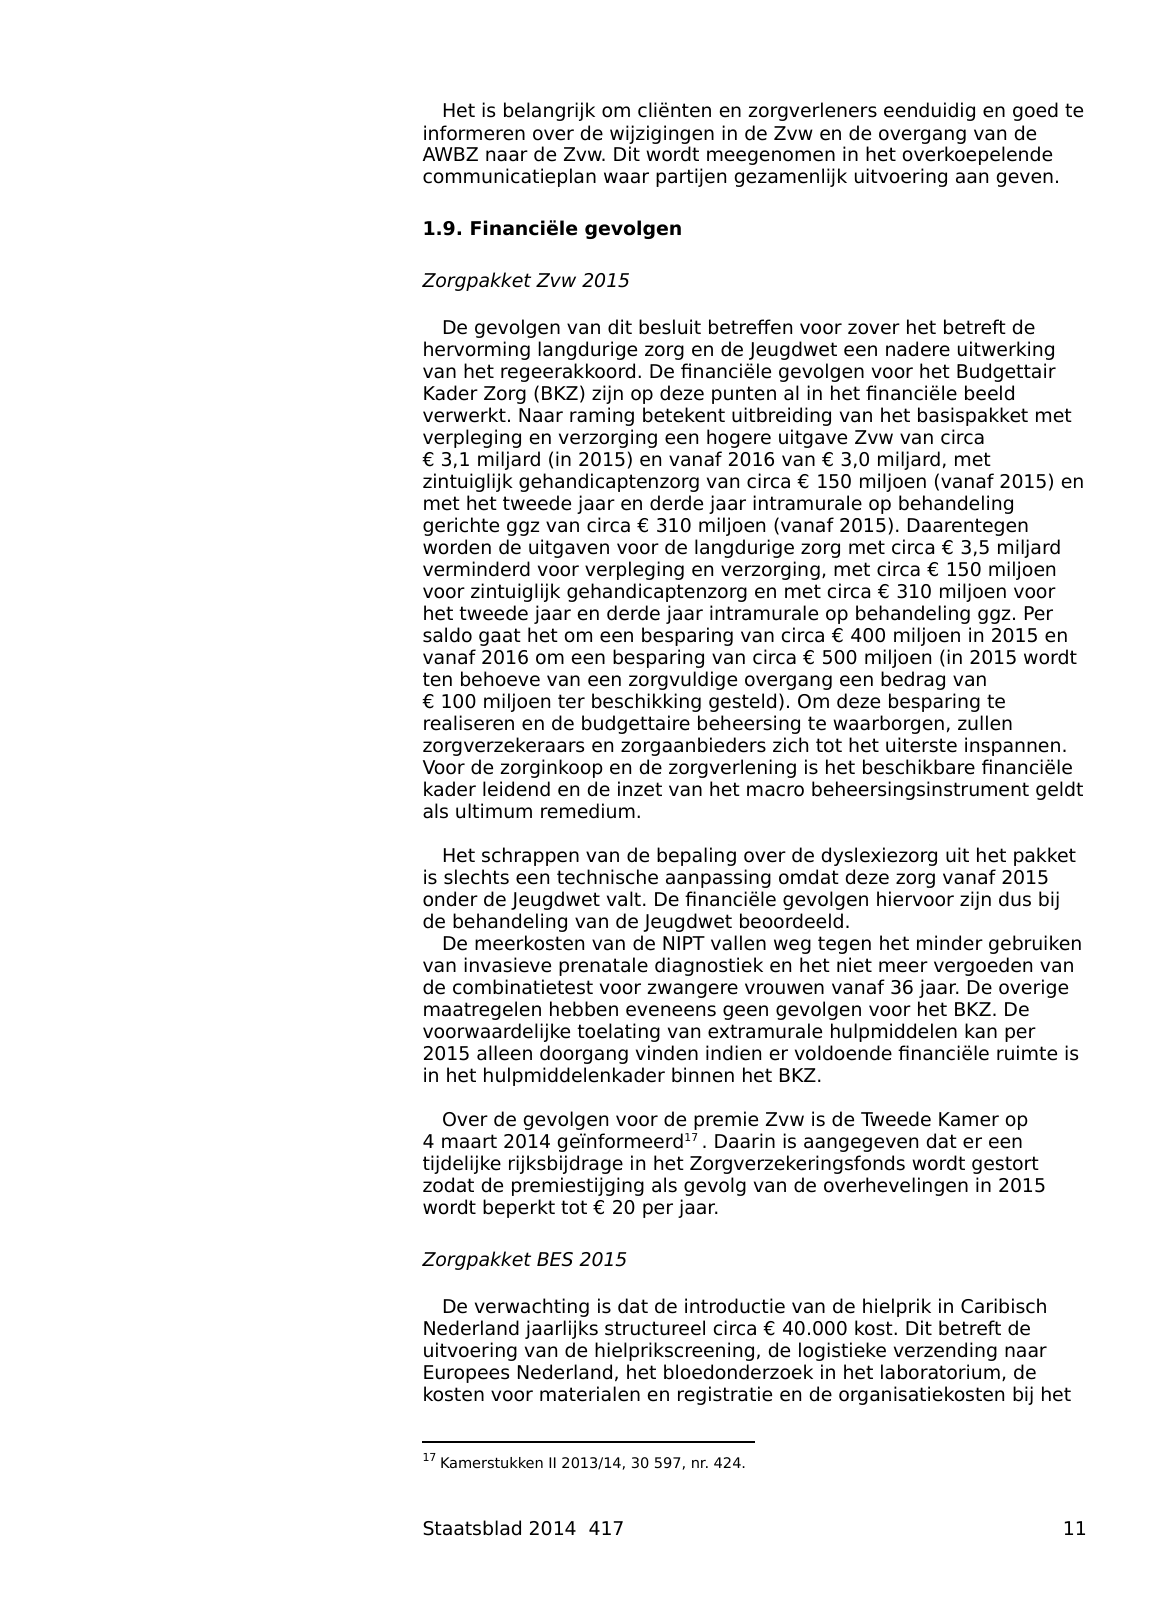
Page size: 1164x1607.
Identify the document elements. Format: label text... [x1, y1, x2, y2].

text Het schrappen van de bepaling over de dyslexiezorg uit het pakket is slechts een technische aanpassing omdat deze zorg vanaf 2015 onder de Jeugdwet valt. De financiële gevolgen hiervoor zijn dus bij de behandeling van de Jeugdwet beoordeeld. [422, 845, 1087, 933]
text De meerkosten van de NIPT vallen weg tegen het minder gebruiken van invasieve prenatale diagnostiek en het niet meer vergoeden van de combinatietest voor zwangere vrouwen vanaf 36 jaar. De overige maatregelen hebben eveneens geen gevolgen voor het BKZ. De voorwaardelijke toelating van extramurale hulpmiddelen kan per 2015 alleen doorgang vinden indien er voldoende financiële ruimte is in het hulpmiddelenkader binnen het BKZ. [422, 933, 1087, 1087]
text De verwachting is dat de introductie van de hielprik in Caribisch Nederland jaarlijks structureel circa € 40.000 kost. Dit betreft de uitvoering van de hielprikscreening, de logistieke verzending naar Europees Nederland, het bloedonderzoek in het laboratorium, de kosten voor materialen en registratie en de organisatiekosten bij het [422, 1296, 1087, 1406]
subtitle Zorgpakket Zvw 2015 [422, 270, 1087, 292]
text Het is belangrijk om cliënten en zorgverleners eenduidig en goed te informeren over de wijzigingen in de Zvw en de overgang van de AWBZ naar de Zvw. Dit wordt meegenomen in het overkoepelende communicatieplan waar partijen gezamenlijk uitvoering aan geven. [422, 100, 1087, 188]
text Kamerstukken II 2013/14, 30 597, nr. 424. [422, 1451, 1087, 1473]
text De gevolgen van dit besluit betreffen voor zover het betreft de hervorming langdurige zorg en de Jeugdwet een nadere uitwerking van het regeerakkoord. De financiële gevolgen voor het Budgettair Kader Zorg (BKZ) zijn op deze punten al in het financiële beeld verwerkt. Naar raming betekent uitbreiding van het basispakket met verpleging en verzorging een hogere uitgave Zvw van circa € 3,1 miljard (in 2015) en vanaf 2016 van € 3,0 miljard, met zintuiglijk gehandicaptenzorg van circa € 150 miljoen (vanaf 2015) en met het tweede jaar en derde jaar intramurale op behandeling gerichte ggz van circa € 310 miljoen (vanaf 2015). Daarentegen worden de uitgaven voor de langdurige zorg met circa € 3,5 miljard verminderd voor verpleging en verzorging, met circa € 150 miljoen voor zintuiglijk gehandicaptenzorg en met circa € 310 miljoen voor het tweede jaar en derde jaar intramurale op behandeling ggz. Per saldo gaat het om een besparing van circa € 400 miljoen in 2015 en vanaf 2016 om een besparing van circa € 500 miljoen (in 2015 wordt ten behoeve van een zorgvuldige overgang een bedrag van € 100 miljoen ter beschikking gesteld). Om deze besparing te realiseren en de budgettaire beheersing te waarborgen, zullen zorgverzekeraars en zorgaanbieders zich tot het uiterste inspannen. Voor de zorginkoop en de zorgverlening is het beschikbare financiële kader leidend en de inzet van het macro beheersingsinstrument geldt als ultimum remedium. [422, 317, 1087, 823]
subtitle Zorgpakket BES 2015 [422, 1249, 1087, 1271]
text Over de gevolgen voor de premie Zvw is de Tweede Kamer op 4 maart 2014 geïnformeerd. Daarin is aangegeven dat er een tijdelijke rijksbijdrage in het Zorgverzekeringsfonds wordt gestort zodat de premiestijging als gevolg van de overhevelingen in 2015 wordt beperkt tot € 20 per jaar. [422, 1109, 1087, 1219]
subtitle 1.9. Financiële gevolgen [422, 218, 1087, 240]
